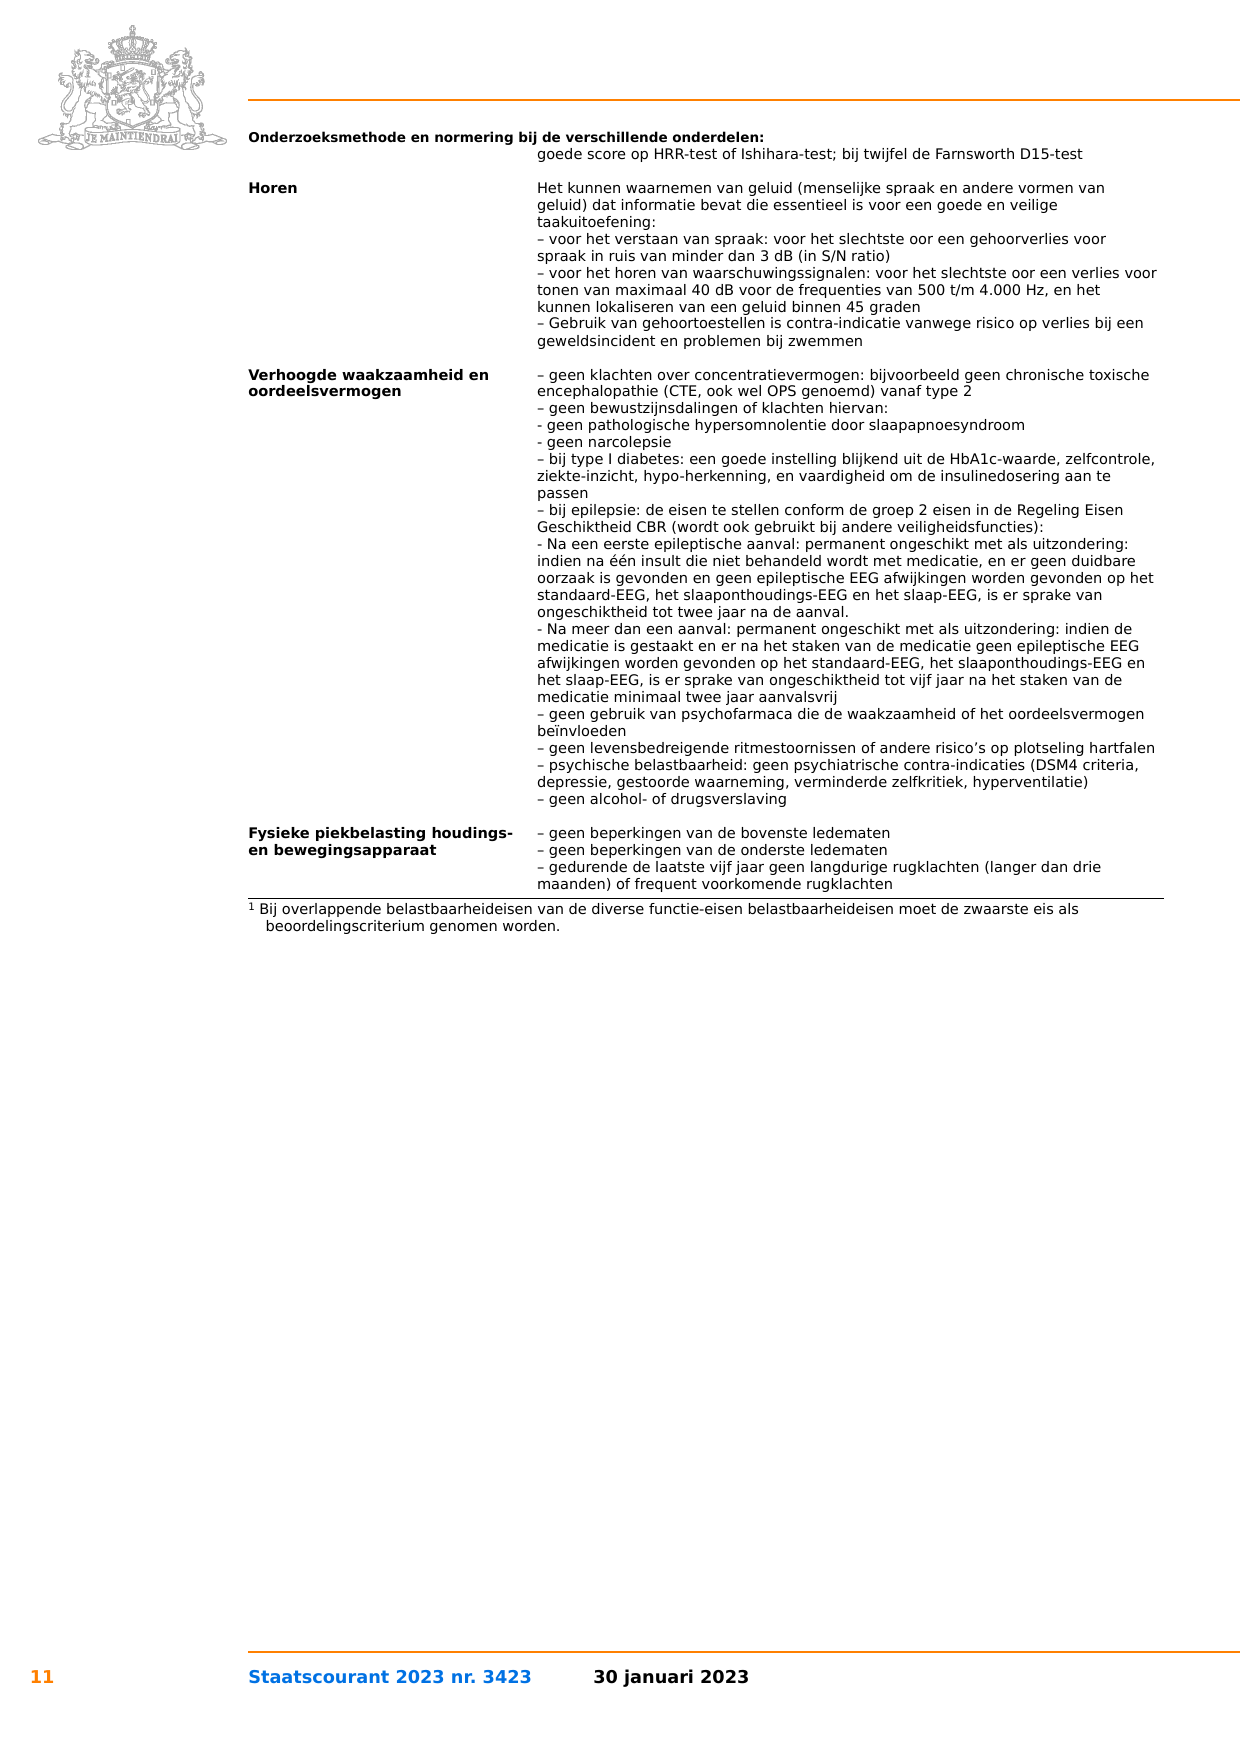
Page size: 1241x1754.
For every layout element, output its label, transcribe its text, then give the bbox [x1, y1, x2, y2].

table_cell [531, 349, 1163, 366]
table_cell 1 Bij overlappende belastbaarheideisen van de diverse functie-eisen belastbaarheideisen moet de zwaarste eis als beoordelingscriterium genomen worden. [248, 899, 1163, 935]
table_header Onderzoeksmethode en normering bij de verschillende onderdelen: [248, 130, 1163, 146]
picture [38, 25, 227, 150]
table_cell [248, 146, 531, 163]
table_cell Het kunnen waarnemen van geluid (menselijke spraak en andere vormen van geluid) dat informatie bevat die essentieel is voor een goede en veilige taakuitoefening: – voor het verstaan van spraak: voor het slechtste oor een gehoorverlies voor spraak in ruis van minder dan 3 dB (in S/N ratio) – voor het horen van waarschuwingssignalen: voor het slechtste oor een verlies voor tonen van maximaal 40 dB voor de frequenties van 500 t/m 4.000 Hz, en het kunnen lokaliseren van een geluid binnen 45 graden – Gebruik van gehoortoestellen is contra-indicatie vanwege risico op verlies bij een geweldsincident en problemen bij zwemmen [531, 180, 1163, 349]
table_cell Fysieke piekbelasting houdings- en bewegingsapparaat [248, 825, 531, 897]
table_cell – geen klachten over concentratievermogen: bijvoorbeeld geen chronische toxische encephalopathie (CTE, ook wel OPS genoemd) vanaf type 2 – geen bewustzijnsdalingen of klachten hiervan: - geen pathologische hypersomnolentie door slaapapnoesyndroom - geen narcolepsie – bij type I diabetes: een goede instelling blijkend uit de HbA1c-waarde, zelfcontrole, ziekte-inzicht, hypo-herkenning, en vaardigheid om de insulinedosering aan te passen – bij epilepsie: de eisen te stellen conform de groep 2 eisen in de Regeling Eisen Geschiktheid CBR (wordt ook gebruikt bij andere veiligheidsfuncties): - Na een eerste epileptische aanval: permanent ongeschikt met als uitzondering: indien na één insult die niet behandeld wordt met medicatie, en er geen duidbare oorzaak is gevonden en geen epileptische EEG afwijkingen worden gevonden op het standaard-EEG, het slaaponthoudings-EEG en het slaap-EEG, is er sprake van ongeschiktheid tot twee jaar na de aanval. - Na meer dan een aanval: permanent ongeschikt met als uitzondering: indien de medicatie is gestaakt en er na het staken van de medicatie geen epileptische EEG afwijkingen worden gevonden op het standaard-EEG, het slaaponthoudings-EEG en het slaap-EEG, is er sprake van ongeschiktheid tot vijf jaar na het staken van de medicatie minimaal twee jaar aanvalsvrij – geen gebruik van psychofarmaca die de waakzaamheid of het oordeelsvermogen beïnvloeden – geen levensbedreigende ritmestoornissen of andere risico’s op plotseling hartfalen – psychische belastbaarheid: geen psychiatrische contra-indicaties (DSM4 criteria, depressie, gestoorde waarneming, verminderde zelfkritiek, hyperventilatie) – geen alcohol- of drugsverslaving [531, 366, 1163, 808]
table_cell – geen beperkingen van de bovenste ledematen – geen beperkingen van de onderste ledematen – gedurende de laatste vijf jaar geen langdurige rugklachten (langer dan drie maanden) of frequent voorkomende rugklachten [531, 825, 1163, 897]
table_cell Verhoogde waakzaamheid en oordeelsvermogen [248, 366, 531, 808]
table_cell [248, 808, 531, 825]
table_cell Horen [248, 180, 531, 349]
table_cell [531, 163, 1163, 179]
table_cell [531, 808, 1163, 825]
table_cell goede score op HRR-test of Ishihara-test; bij twijfel de Farnsworth D15-test [531, 146, 1163, 163]
table_cell [248, 163, 531, 179]
table_cell [248, 349, 531, 366]
